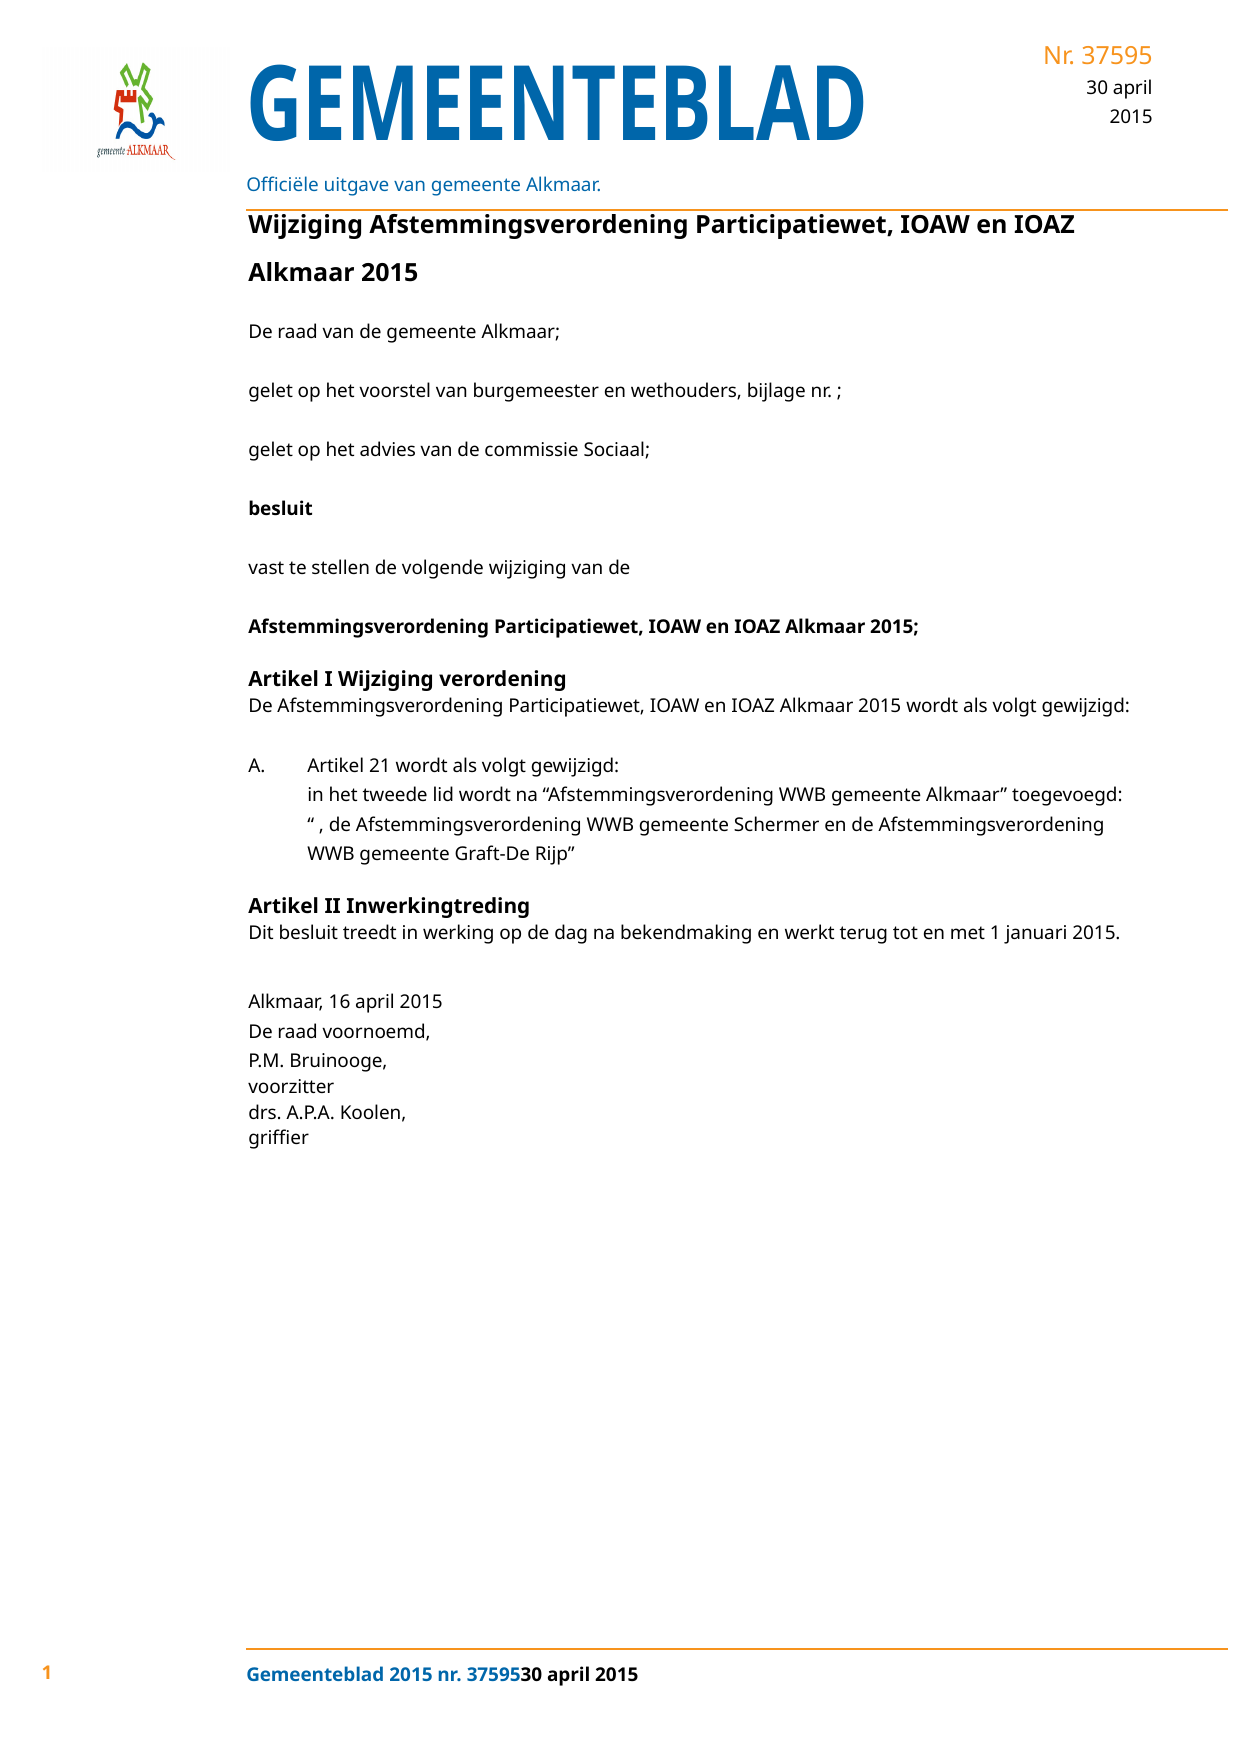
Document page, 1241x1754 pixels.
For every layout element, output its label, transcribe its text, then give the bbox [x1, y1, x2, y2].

text drs. A.P.A. Koolen, [248, 1099, 1152, 1124]
text vast te stellen de volgende wijziging van de [248, 554, 1152, 580]
text Afstemmingsverordening Participatiewet, IOAW en IOAZ Alkmaar 2015; [248, 614, 1152, 639]
text Alkmaar, 16 april 2015 [248, 988, 1152, 1014]
text De raad van de gemeente Alkmaar; [248, 318, 1152, 344]
list “ , de Afstemmingsverordening WWB gemeente Schermer en de Afstemmingsverordening WWB gemeente Graft-De Rijp” [248, 811, 1152, 866]
picture [41, 47, 231, 172]
text Artikel II Inwerkingtreding [248, 891, 1152, 919]
text Wijziging Afstemmingsverordening Participatiewet, IOAW en IOAZ Alkmaar 2015 [248, 211, 1152, 288]
text gelet op het advies van de commissie Sociaal; [248, 436, 1152, 462]
text griffier [248, 1124, 1152, 1150]
text Artikel I Wijziging verordening [248, 664, 1152, 693]
text De raad voornoemd, [248, 1018, 1152, 1043]
list Artikel 21 wordt als volgt gewijzigd: [248, 752, 1152, 777]
text Dit besluit treedt in werking op de dag na bekendmaking en werkt terug tot en met 1 januari 2015. [248, 919, 1152, 945]
text gelet op het voorstel van burgemeester en wethouders, bijlage nr. ; [248, 377, 1152, 403]
text voorzitter [248, 1073, 1152, 1099]
text De Afstemmingsverordening Participatiewet, IOAW en IOAZ Alkmaar 2015 wordt als volgt gewijzigd: [248, 693, 1152, 718]
text P.M. Bruinooge, [248, 1047, 1152, 1073]
text besluit [248, 495, 1152, 521]
list in het tweede lid wordt na “Afstemmingsverordening WWB gemeente Alkmaar” toegevoegd: [248, 781, 1152, 807]
